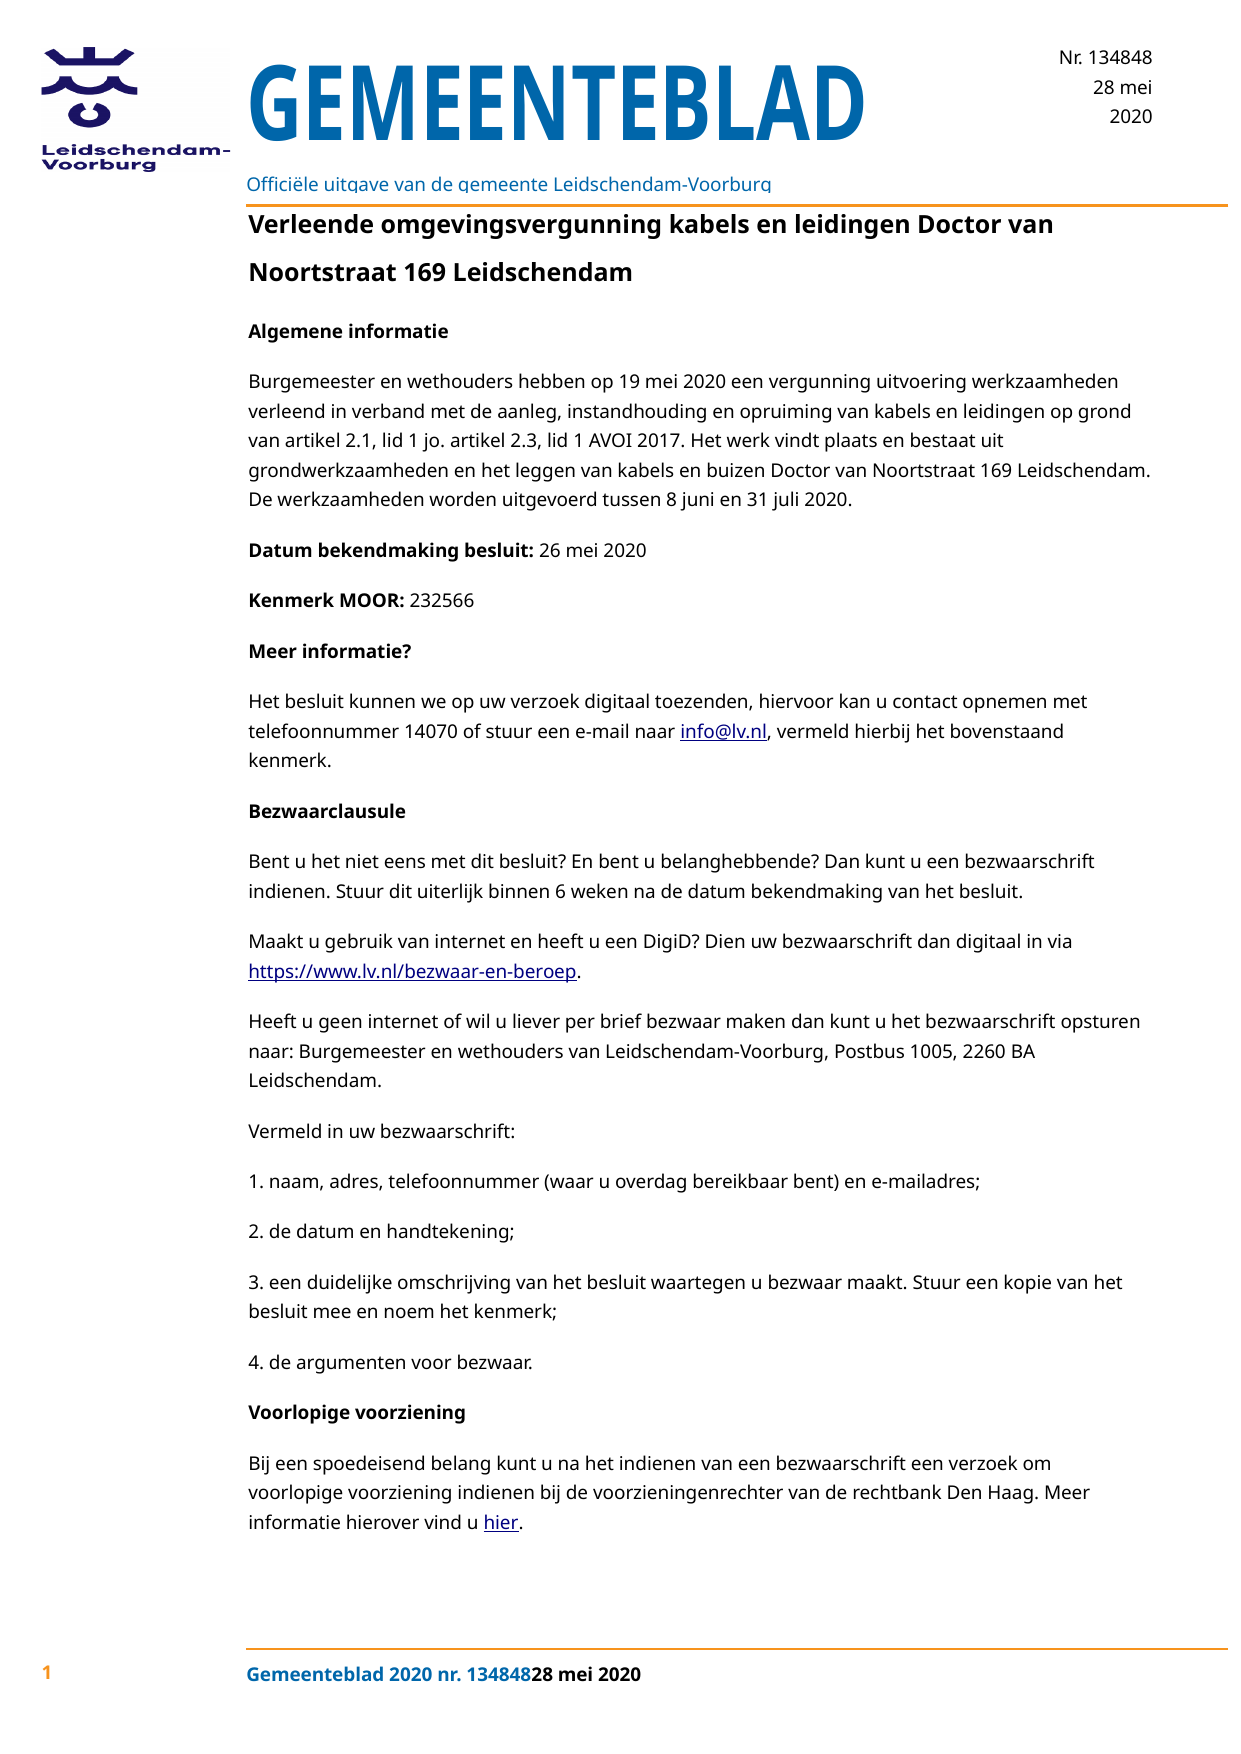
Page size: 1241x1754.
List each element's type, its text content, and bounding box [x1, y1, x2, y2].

text Maakt u gebruik van internet en heeft u een DigiD? Dien uw bezwaarschrift dan digitaal in via https://www.lv.nl/bezwaar-en-beroep. [248, 928, 1152, 984]
text Meer informatie? [248, 638, 1152, 664]
text 1. naam, adres, telefoonnummer (waar u overdag bereikbaar bent) en e-mailadres; [248, 1168, 1152, 1194]
text 3. een duidelijke omschrijving van het besluit waartegen u bezwaar maakt. Stuur een kopie van het besluit mee en noem het kenmerk; [248, 1269, 1152, 1324]
text 4. de argumenten voor bezwaar. [248, 1349, 1152, 1375]
text Vermeld in uw bezwaarschrift: [248, 1118, 1152, 1144]
text Kenmerk MOOR: 232566 [248, 587, 1152, 613]
text Verleende omgevingsvergunning kabels en leidingen Doctor van Noortstraat 169 Leidschendam [248, 207, 1152, 288]
text Bent u het niet eens met dit besluit? En bent u belanghebbende? Dan kunt u een bezwaarschrift indienen. Stuur dit uiterlijk binnen 6 weken na de datum bekendmaking van het besluit. [248, 848, 1152, 904]
picture [41, 47, 231, 172]
text Datum bekendmaking besluit: 26 mei 2020 [248, 537, 1152, 563]
text Algemene informatie [248, 318, 1152, 344]
text 2. de datum en handtekening; [248, 1219, 1152, 1244]
text Heeft u geen internet of wil u liever per brief bezwaar maken dan kunt u het bezwaarschrift opsturen naar: Burgemeester en wethouders van Leidschendam-Voorburg, Postbus 1005, 2260 BA Leidschendam. [248, 1008, 1152, 1093]
text Het besluit kunnen we op uw verzoek digitaal toezenden, hiervoor kan u contact opnemen met telefoonnummer 14070 of stuur een e-mail naar info@lv.nl, vermeld hierbij het bovenstaand kenmerk. [248, 688, 1152, 773]
text Bij een spoedeisend belang kunt u na het indienen van een bezwaarschrift een verzoek om voorlopige voorziening indienen bij de voorzieningenrechter van de rechtbank Den Haag. Meer informatie hierover vind u hier. [248, 1450, 1152, 1535]
text Bezwaarclausule [248, 798, 1152, 824]
text Voorlopige voorziening [248, 1399, 1152, 1425]
text Burgemeester en wethouders hebben op 19 mei 2020 een vergunning uitvoering werkzaamheden verleend in verband met de aanleg, instandhouding en opruiming van kabels en leidingen op grond van artikel 2.1, lid 1 jo. artikel 2.3, lid 1 AVOI 2017. Het werk vindt plaats en bestaat uit grondwerkzaamheden en het leggen van kabels en buizen Doctor van Noortstraat 169 Leidschendam. De werkzaamheden worden uitgevoerd tussen 8 juni en 31 juli 2020. [248, 368, 1152, 512]
